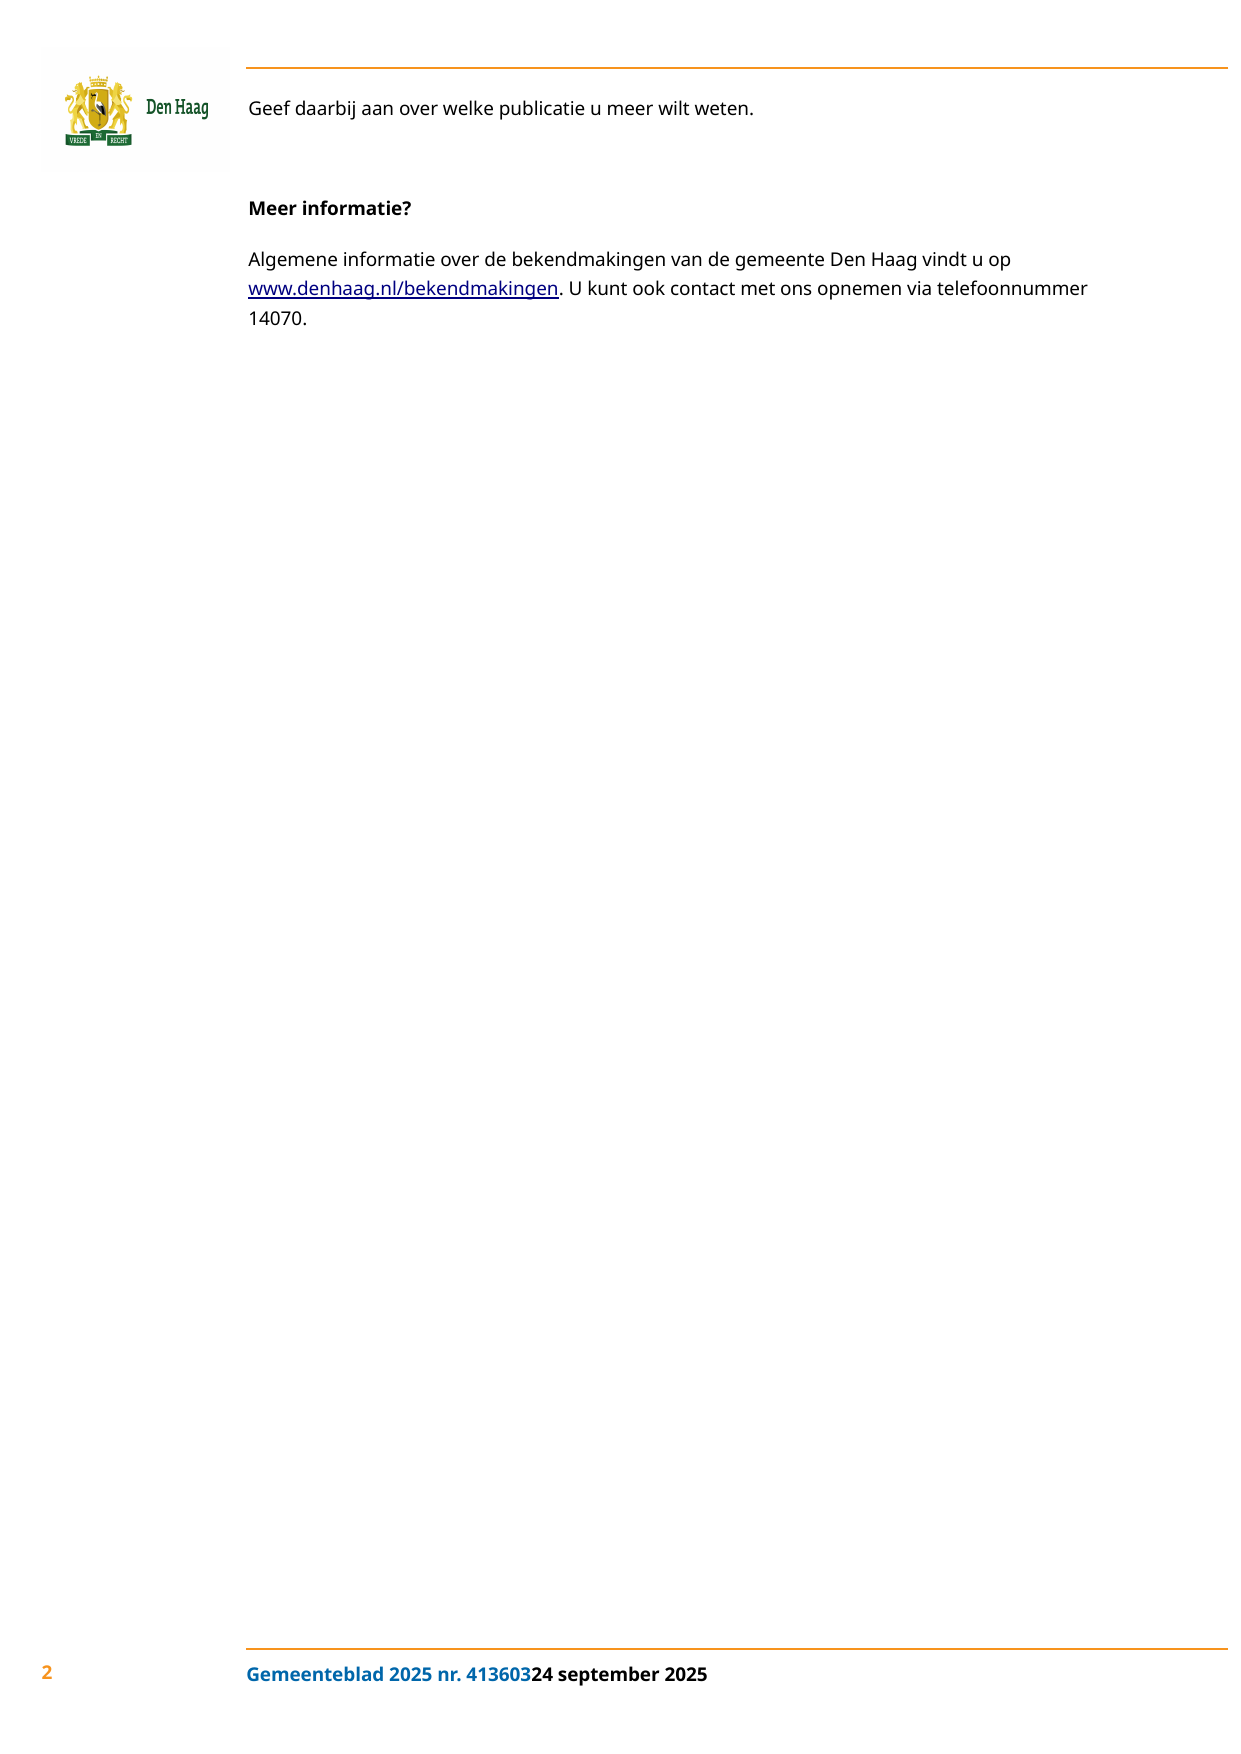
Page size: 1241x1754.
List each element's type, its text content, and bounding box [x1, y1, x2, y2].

text Algemene informatie over de bekendmakingen van de gemeente Den Haag vindt u op www.denhaag.nl/bekendmakingen. U kunt ook contact met ons opnemen via telefoonnummer 14070. [248, 246, 1152, 331]
text Meer informatie? [248, 196, 1152, 221]
text Geef daarbij aan over welke publicatie u meer wilt weten. [248, 95, 1152, 121]
picture [41, 47, 231, 172]
